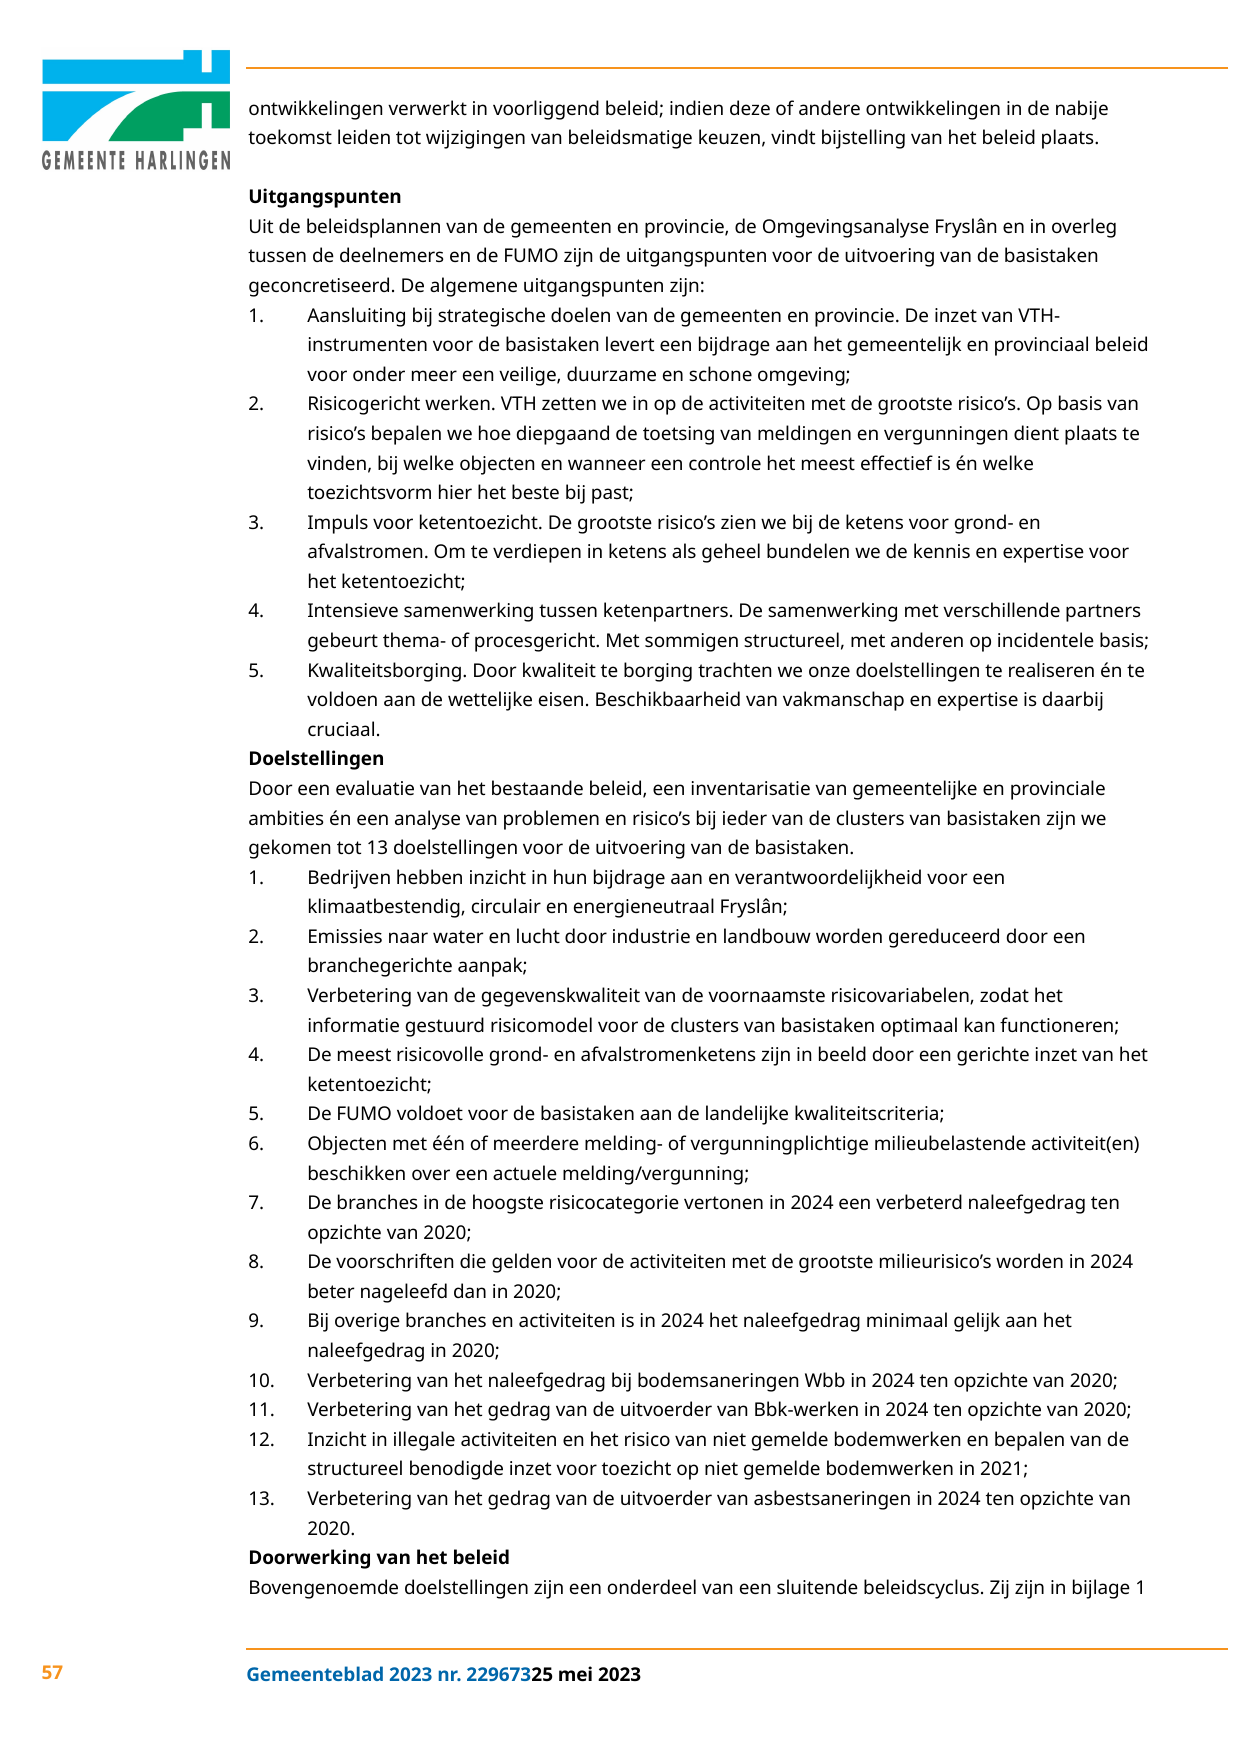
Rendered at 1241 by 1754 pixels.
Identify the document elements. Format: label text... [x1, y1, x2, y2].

text Uit de beleidsplannen van de gemeenten en provincie, de Omgevingsanalyse Fryslân en in overleg tussen de deelnemers en de FUMO zijn de uitgangspunten voor de uitvoering van de basistaken geconcretiseerd. De algemene uitgangspunten zijn: [248, 213, 1152, 298]
list De branches in de hoogste risicocategorie vertonen in 2024 een verbeterd naleefgedrag ten opzichte van 2020; [248, 1189, 1152, 1245]
list Emissies naar water en lucht door industrie en landbouw worden gereduceerd door een branchegerichte aanpak; [248, 923, 1152, 978]
list Objecten met één of meerdere melding- of vergunningplichtige milieubelastende activiteit(en) beschikken over een actuele melding/vergunning; [248, 1130, 1152, 1186]
list Verbetering van het gedrag van de uitvoerder van asbestsaneringen in 2024 ten opzichte van 2020. [248, 1485, 1152, 1541]
text ontwikkelingen verwerkt in voorliggend beleid; indien deze of andere ontwikkelingen in de nabije toekomst leiden tot wijzigingen van beleidsmatige keuzen, vindt bijstelling van het beleid plaats. [248, 95, 1152, 150]
list Bij overige branches en activiteiten is in 2024 het naleefgedrag minimaal gelijk aan het naleefgedrag in 2020; [248, 1308, 1152, 1363]
list Bedrijven hebben inzicht in hun bijdrage aan en verantwoordelijkheid voor een klimaatbestendig, circulair en energieneutraal Fryslân; [248, 864, 1152, 919]
list De voorschriften die gelden voor de activiteiten met de grootste milieurisico’s worden in 2024 beter nageleefd dan in 2020; [248, 1248, 1152, 1304]
list Verbetering van het naleefgedrag bij bodemsaneringen Wbb in 2024 ten opzichte van 2020; [248, 1367, 1152, 1393]
list Verbetering van de gegevenskwaliteit van de voornaamste risicovariabelen, zodat het informatie gestuurd risicomodel voor de clusters van basistaken optimaal kan functioneren; [248, 982, 1152, 1038]
text Uitgangspunten [248, 183, 1152, 209]
text Doelstellingen [248, 746, 1152, 771]
picture [41, 47, 231, 172]
list Risicogericht werken. VTH zetten we in op de activiteiten met de grootste risico’s. Op basis van risico’s bepalen we hoe diepgaand de toetsing van meldingen en vergunningen dient plaats te vinden, bij welke objecten en wanneer een controle het meest effectief is én welke toezichtsvorm hier het beste bij past; [248, 391, 1152, 505]
list De meest risicovolle grond- en afvalstromenketens zijn in beeld door een gerichte inzet van het ketentoezicht; [248, 1041, 1152, 1097]
list De FUMO voldoet voor de basistaken aan de landelijke kwaliteitscriteria; [248, 1101, 1152, 1126]
list Aansluiting bij strategische doelen van de gemeenten en provincie. De inzet van VTH-instrumenten voor de basistaken levert een bijdrage aan het gemeentelijk en provinciaal beleid voor onder meer een veilige, duurzame en schone omgeving; [248, 302, 1152, 387]
text Door een evaluatie van het bestaande beleid, een inventarisatie van gemeentelijke en provinciale ambities én een analyse van problemen en risico’s bij ieder van de clusters van basistaken zijn we gekomen tot 13 doelstellingen voor de uitvoering van de basistaken. [248, 775, 1152, 860]
list Intensieve samenwerking tussen ketenpartners. De samenwerking met verschillende partners gebeurt thema- of procesgericht. Met sommigen structureel, met anderen op incidentele basis; [248, 598, 1152, 653]
list Kwaliteitsborging. Door kwaliteit te borging trachten we onze doelstellingen te realiseren én te voldoen aan de wettelijke eisen. Beschikbaarheid van vakmanschap en expertise is daarbij cruciaal. [248, 657, 1152, 742]
list Inzicht in illegale activiteiten en het risico van niet gemelde bodemwerken en bepalen van de structureel benodigde inzet voor toezicht op niet gemelde bodemwerken in 2021; [248, 1426, 1152, 1481]
list Verbetering van het gedrag van de uitvoerder van Bbk-werken in 2024 ten opzichte van 2020; [248, 1396, 1152, 1422]
list Impuls voor ketentoezicht. De grootste risico’s zien we bij de ketens voor grond- en afvalstromen. Om te verdiepen in ketens als geheel bundelen we de kennis en expertise voor het ketentoezicht; [248, 509, 1152, 594]
text Doorwerking van het beleid [248, 1544, 1152, 1570]
text Bovengenoemde doelstellingen zijn een onderdeel van een sluitende beleidscyclus. Zij zijn in bijlage 1 [248, 1574, 1152, 1600]
